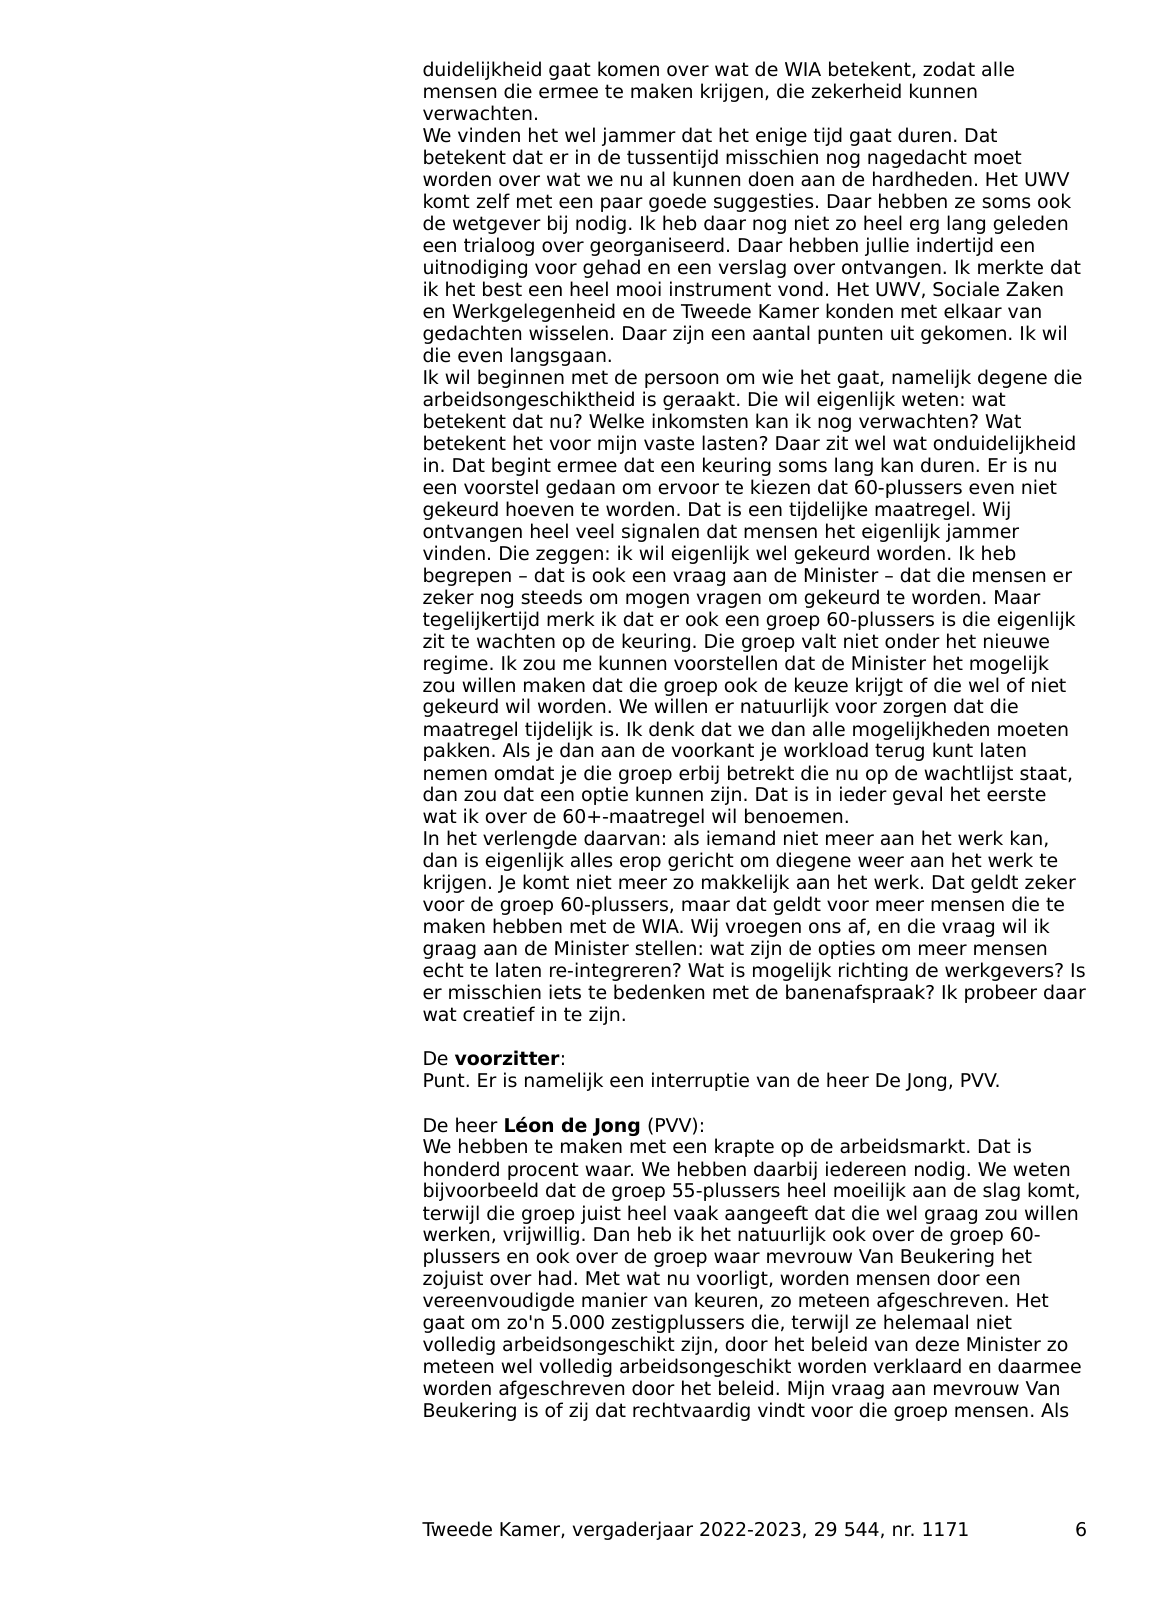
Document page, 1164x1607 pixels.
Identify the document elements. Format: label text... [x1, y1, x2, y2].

text We vinden het wel jammer dat het enige tijd gaat duren. Dat betekent dat er in de tussentijd misschien nog nagedacht moet worden over wat we nu al kunnen doen aan de hardheden. Het UWV komt zelf met een paar goede suggesties. Daar hebben ze soms ook de wetgever bij nodig. Ik heb daar nog niet zo heel erg lang geleden een trialoog over georganiseerd. Daar hebben jullie indertijd een uitnodiging voor gehad en een verslag over ontvangen. Ik merkte dat ik het best een heel mooi instrument vond. Het UWV, Sociale Zaken en Werkgelegenheid en de Tweede Kamer konden met elkaar van gedachten wisselen. Daar zijn een aantal punten uit gekomen. Ik wil die even langsgaan. [422, 125, 1087, 367]
text De voorzitter: [422, 1048, 1087, 1070]
text In het verlengde daarvan: als iemand niet meer aan het werk kan, dan is eigenlijk alles erop gericht om diegene weer aan het werk te krijgen. Je komt niet meer zo makkelijk aan het werk. Dat geldt zeker voor de groep 60-plussers, maar dat geldt voor meer mensen die te maken hebben met de WIA. Wij vroegen ons af, en die vraag wil ik graag aan de Minister stellen: wat zijn de opties om meer mensen echt te laten re-integreren? Wat is mogelijk richting de werkgevers? Is er misschien iets te bedenken met de banenafspraak? Ik probeer daar wat creatief in te zijn. [422, 828, 1087, 1026]
text De heer Léon de Jong (PVV): [422, 1114, 1087, 1136]
text Ik wil beginnen met de persoon om wie het gaat, namelijk degene die arbeidsongeschiktheid is geraakt. Die wil eigenlijk weten: wat betekent dat nu? Welke inkomsten kan ik nog verwachten? Wat betekent het voor mijn vaste lasten? Daar zit wel wat onduidelijkheid in. Dat begint ermee dat een keuring soms lang kan duren. Er is nu een voorstel gedaan om ervoor te kiezen dat 60-plussers even niet gekeurd hoeven te worden. Dat is een tijdelijke maatregel. Wij ontvangen heel veel signalen dat mensen het eigenlijk jammer vinden. Die zeggen: ik wil eigenlijk wel gekeurd worden. Ik heb begrepen – dat is ook een vraag aan de Minister – dat die mensen er zeker nog steeds om mogen vragen om gekeurd te worden. Maar tegelijkertijd merk ik dat er ook een groep 60-plussers is die eigenlijk zit te wachten op de keuring. Die groep valt niet onder het nieuwe regime. Ik zou me kunnen voorstellen dat de Minister het mogelijk zou willen maken dat die groep ook de keuze krijgt of die wel of niet gekeurd wil worden. We willen er natuurlijk voor zorgen dat die maatregel tijdelijk is. Ik denk dat we dan alle mogelijkheden moeten pakken. Als je dan aan de voorkant je workload terug kunt laten nemen omdat je die groep erbij betrekt die nu op de wachtlijst staat, dan zou dat een optie kunnen zijn. Dat is in ieder geval het eerste wat ik over de 60+-maatregel wil benoemen. [422, 367, 1087, 828]
text We hebben te maken met een krapte op de arbeidsmarkt. Dat is honderd procent waar. We hebben daarbij iedereen nodig. We weten bijvoorbeeld dat de groep 55-plussers heel moeilijk aan de slag komt, terwijl die groep juist heel vaak aangeeft dat die wel graag zou willen werken, vrijwillig. Dan heb ik het natuurlijk ook over de groep 60-plussers en ook over de groep waar mevrouw Van Beukering het zojuist over had. Met wat nu voorligt, worden mensen door een vereenvoudigde manier van keuren, zo meteen afgeschreven. Het gaat om zo'n 5.000 zestigplussers die, terwijl ze helemaal niet volledig arbeidsongeschikt zijn, door het beleid van deze Minister zo meteen wel volledig arbeidsongeschikt worden verklaard en daarmee worden afgeschreven door het beleid. Mijn vraag aan mevrouw Van Beukering is of zij dat rechtvaardig vindt voor die groep mensen. Als [422, 1136, 1087, 1422]
text duidelijkheid gaat komen over wat de WIA betekent, zodat alle mensen die ermee te maken krijgen, die zekerheid kunnen verwachten. [422, 59, 1087, 125]
text Punt. Er is namelijk een interruptie van de heer De Jong, PVV. [422, 1070, 1087, 1092]
